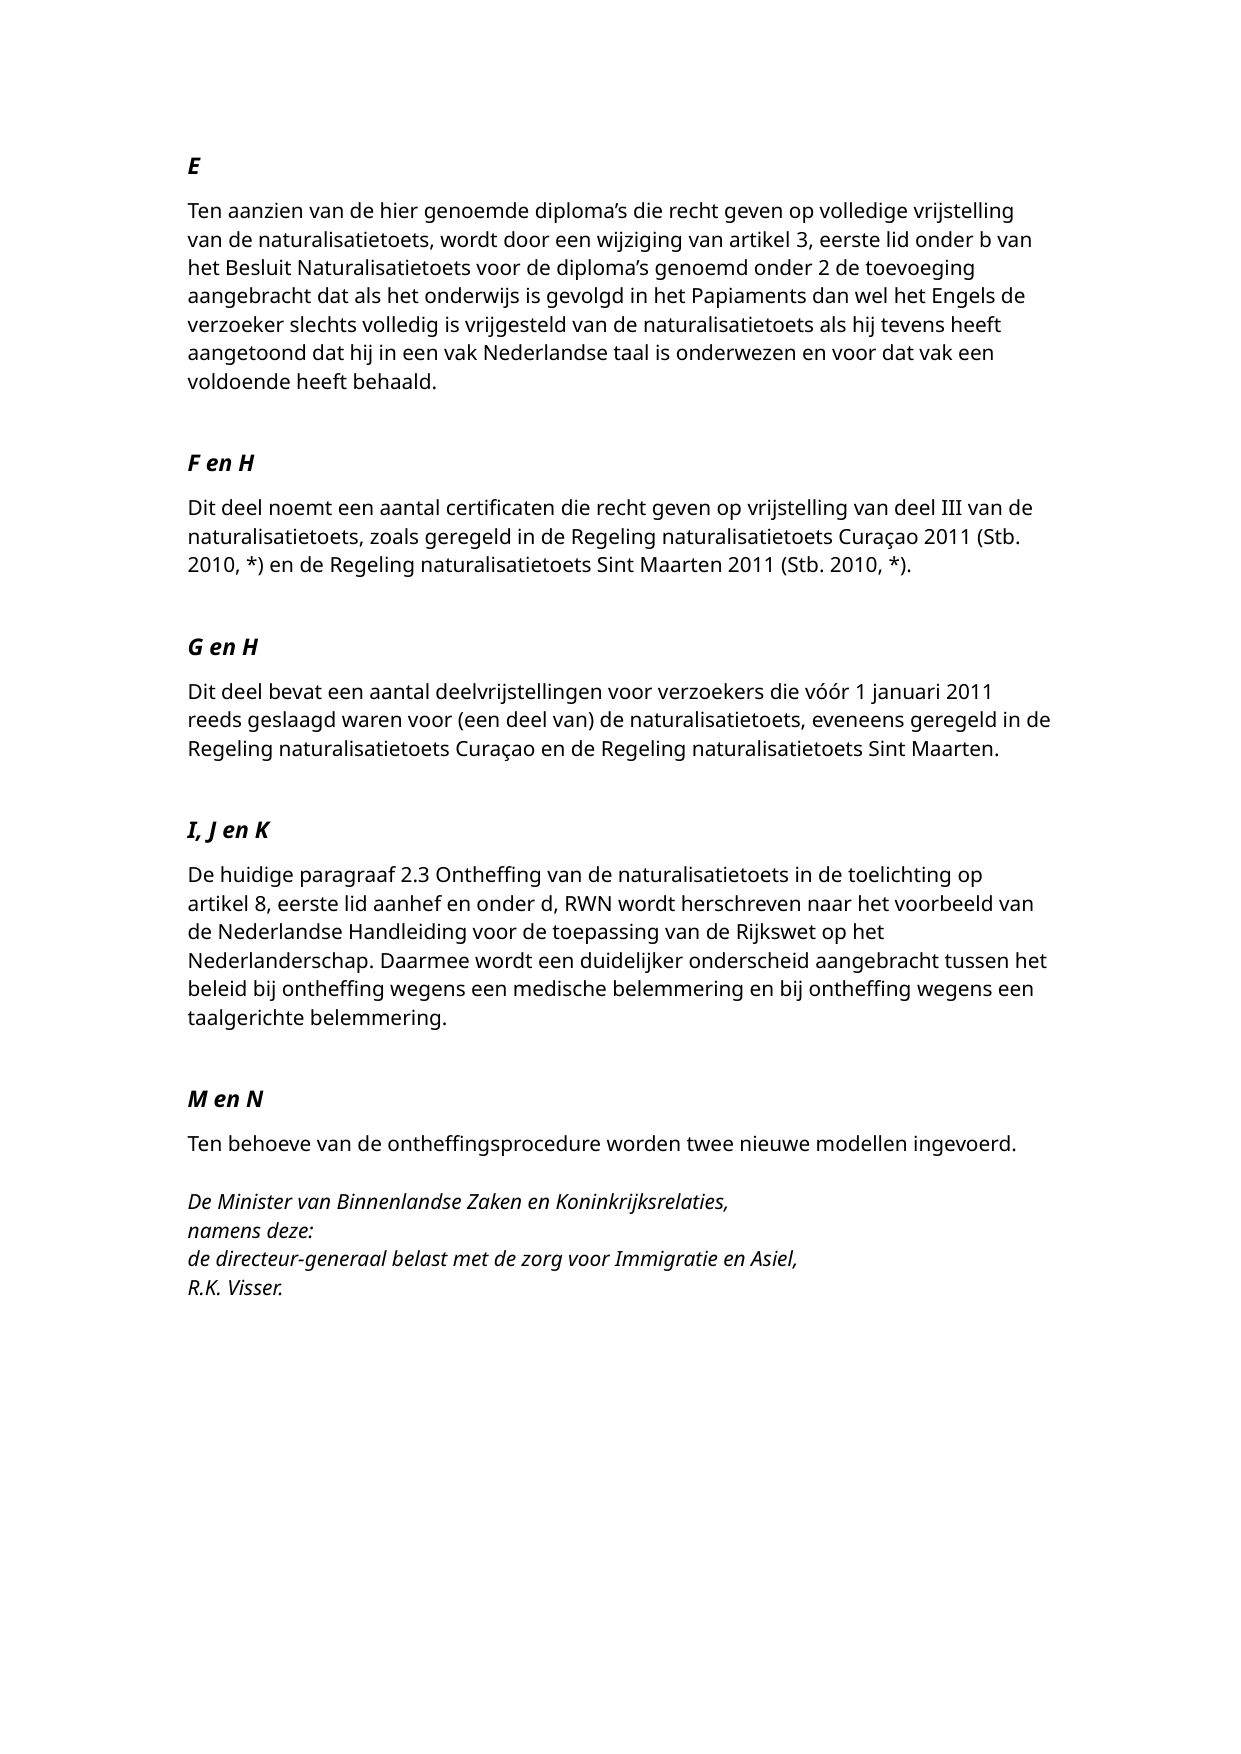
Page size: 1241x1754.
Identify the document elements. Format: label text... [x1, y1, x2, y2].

subtitle M en N [187, 1083, 1053, 1114]
subtitle G en H [187, 631, 1053, 662]
text namens deze: [187, 1216, 1053, 1244]
subtitle E [187, 150, 1053, 181]
subtitle I, J en K [187, 814, 1053, 846]
text De huidige paragraaf 2.3 Ontheffing van de naturalisatietoets in de toelichting op artikel 8, eerste lid aanhef en onder d, RWN wordt herschreven naar het voorbeeld van de Nederlandse Handleiding voor de toepassing van de Rijkswet op het Nederlanderschap. Daarmee wordt een duidelijker onderscheid aangebracht tussen het beleid bij ontheffing wegens een medische belemmering en bij ontheffing wegens een taalgerichte belemmering. [187, 861, 1053, 1031]
text De Minister van Binnenlandse Zaken en Koninkrijksrelaties, [187, 1187, 1053, 1216]
text Dit deel bevat een aantal deelvrijstellingen voor verzoekers die vóór 1 januari 2011 reeds geslaagd waren voor (een deel van) de naturalisatietoets, eveneens geregeld in de Regeling naturalisatietoets Curaçao en de Regeling naturalisatietoets Sint Maarten. [187, 677, 1053, 762]
text R.K. Visser. [187, 1273, 1053, 1301]
text Ten behoeve van de ontheffingsprocedure worden twee nieuwe modellen ingevoerd. [187, 1129, 1053, 1158]
text de directeur-generaal belast met de zorg voor Immigratie en Asiel, [187, 1244, 1053, 1273]
text Ten aanzien van de hier genoemde diploma’s die recht geven op volledige vrijstelling van de naturalisatietoets, wordt door een wijziging van artikel 3, eerste lid onder b van het Besluit Naturalisatietoets voor de diploma’s genoemd onder 2 de toevoeging aangebracht dat als het onderwijs is gevolgd in het Papiaments dan wel het Engels de verzoeker slechts volledig is vrijgesteld van de naturalisatietoets als hij tevens heeft aangetoond dat hij in een vak Nederlandse taal is onderwezen en voor dat vak een voldoende heeft behaald. [187, 196, 1053, 395]
text Dit deel noemt een aantal certificaten die recht geven op vrijstelling van deel III van de naturalisatietoets, zoals geregeld in de Regeling naturalisatietoets Curaçao 2011 (Stb. 2010, *) en de Regeling naturalisatietoets Sint Maarten 2011 (Stb. 2010, *). [187, 493, 1053, 579]
subtitle F en H [187, 447, 1053, 478]
